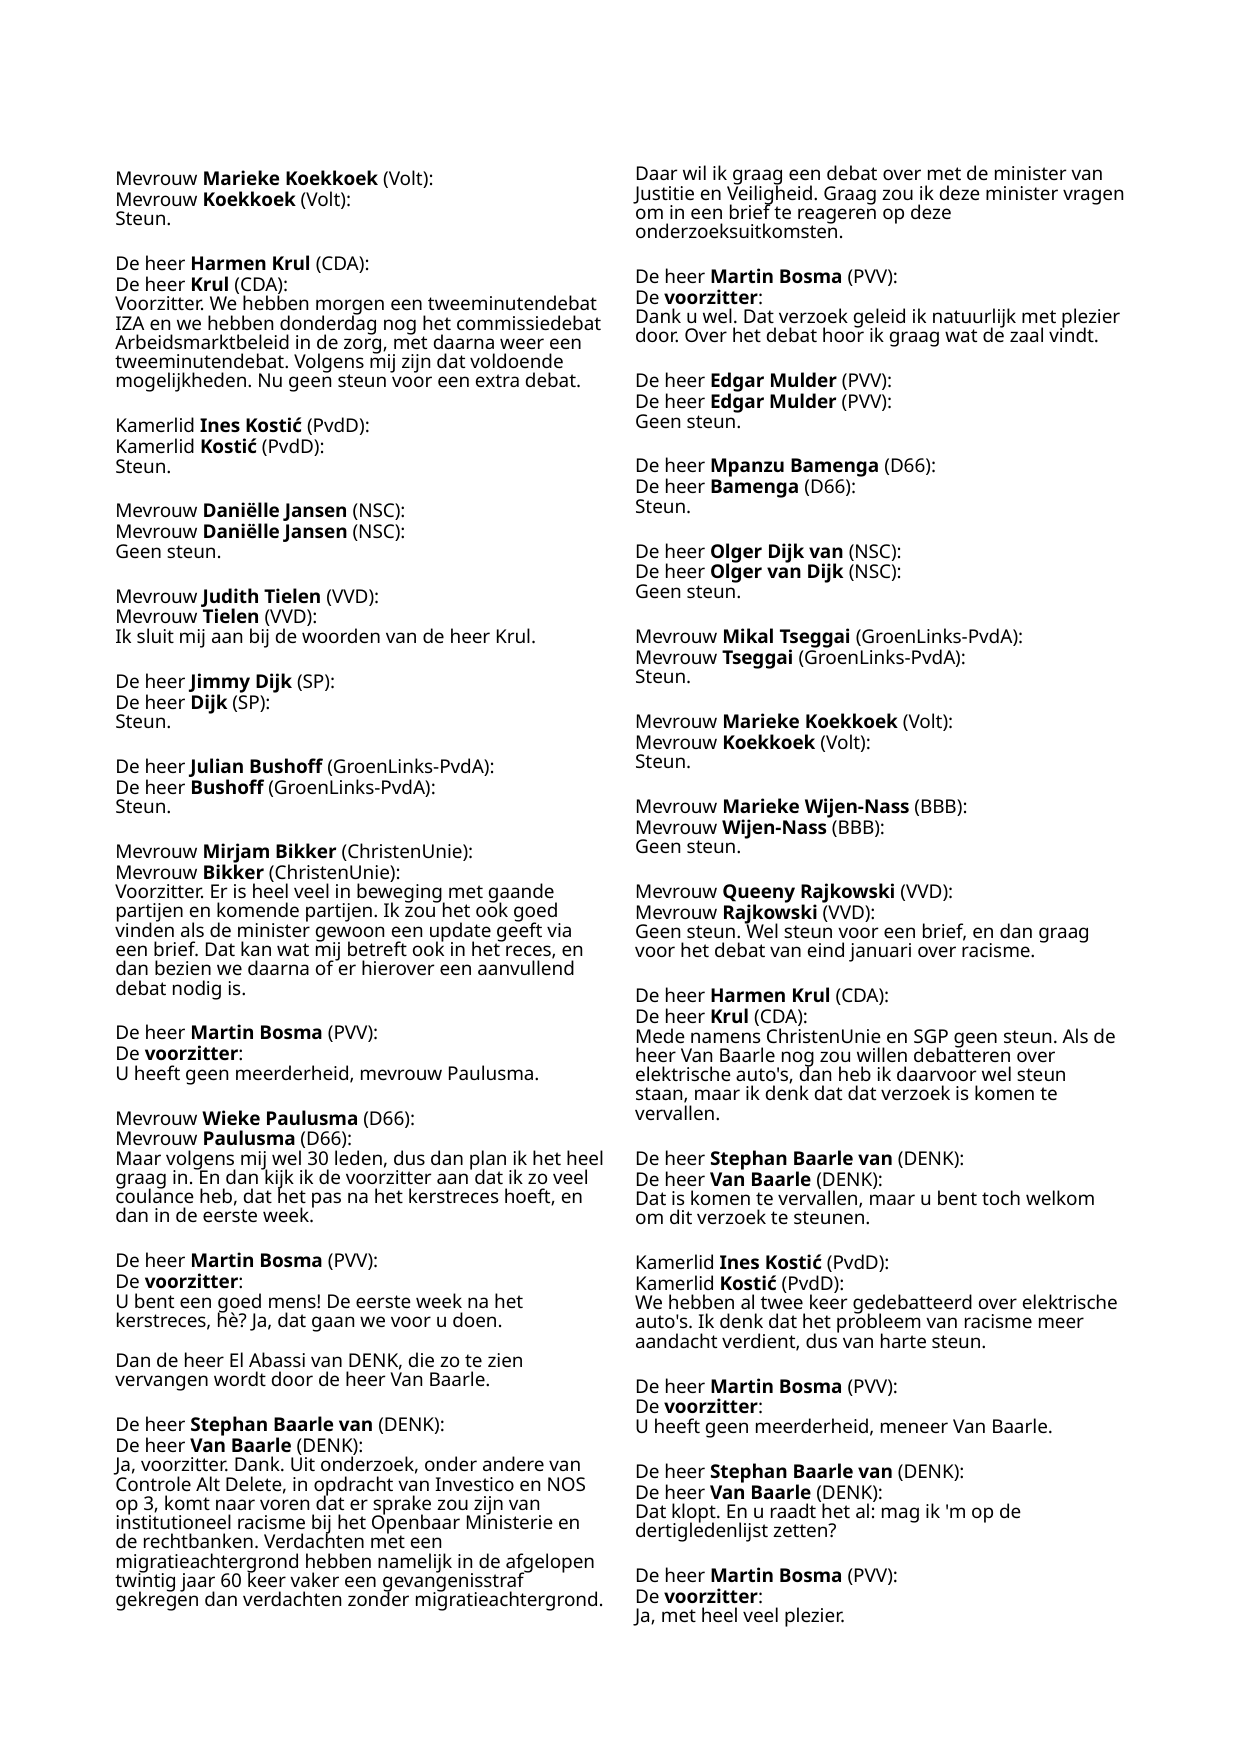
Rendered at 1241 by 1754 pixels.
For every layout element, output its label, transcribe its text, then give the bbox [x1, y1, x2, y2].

text Mevrouw Mirjam Bikker (ChristenUnie): [115, 838, 605, 864]
text De heer Edgar Mulder (PVV): [635, 368, 1125, 393]
text Steun. [115, 210, 605, 229]
text Geen steun. [635, 838, 1125, 857]
text Geen steun. [635, 583, 1125, 602]
text Kamerlid Kostić (PvdD): [635, 1275, 1125, 1294]
text Mevrouw Marieke Koekkoek (Volt): [635, 708, 1125, 734]
text De heer Jimmy Dijk (SP): [115, 668, 605, 694]
text Mevrouw Queeny Rajkowski (VVD): [635, 878, 1125, 904]
text Mevrouw Tseggai (GroenLinks-PvdA): [635, 649, 1125, 668]
text Mevrouw Daniëlle Jansen (NSC): [115, 498, 605, 523]
text Mevrouw Daniëlle Jansen (NSC): [115, 523, 605, 543]
text Mevrouw Marieke Koekkoek (Volt): [115, 165, 605, 191]
text De heer Martin Bosma (PVV): [635, 263, 1125, 289]
text De heer Mpanzu Bamenga (D66): [635, 453, 1125, 478]
text De heer Harmen Krul (CDA): [635, 983, 1125, 1008]
text U heeft geen meerderheid, mevrouw Paulusma. [115, 1064, 605, 1084]
text Ja, met heel veel plezier. [635, 1607, 1125, 1627]
text Geen steun. [635, 413, 1125, 432]
text Mevrouw Koekkoek (Volt): [635, 734, 1125, 753]
text Ik sluit mij aan bij de woorden van de heer Krul. [115, 628, 605, 647]
text De heer Martin Bosma (PVV): [635, 1562, 1125, 1588]
text De heer Van Baarle (DENK): [635, 1484, 1125, 1503]
text Geen steun. Wel steun voor een brief, en dan graag voor het debat van eind januari over racisme. [635, 923, 1125, 962]
text De heer Bushoff (GroenLinks-PvdA): [115, 779, 605, 798]
text Mevrouw Bikker (ChristenUnie): [115, 864, 605, 883]
text Mevrouw Wieke Paulusma (D66): [115, 1105, 605, 1130]
text Kamerlid Ines Kostić (PvdD): [635, 1249, 1125, 1275]
text Mevrouw Rajkowski (VVD): [635, 904, 1125, 923]
text Ja, voorzitter. Dank. Uit onderzoek, onder andere van Controle Alt Delete, in opdracht van Investico en NOS op 3, komt naar voren dat er sprake zou zijn van institutioneel racisme bij het Openbaar Ministerie en de rechtbanken. Verdachten met een migratieachtergrond hebben namelijk in de afgelopen twintig jaar 60 keer vaker een gevangenisstraf gekregen dan verdachten zonder migratieachtergrond. [115, 1456, 605, 1610]
text De heer Stephan Baarle van (DENK): [115, 1411, 605, 1437]
text De heer Dijk (SP): [115, 694, 605, 713]
text Steun. [115, 713, 605, 732]
text De heer Edgar Mulder (PVV): [635, 393, 1125, 413]
text De heer Olger van Dijk (NSC): [635, 563, 1125, 583]
text De voorzitter: [635, 289, 1125, 308]
text Dank u wel. Dat verzoek geleid ik natuurlijk met plezier door. Over het debat hoor ik graag wat de zaal vindt. [635, 308, 1125, 347]
text Daar wil ik graag een debat over met de minister van Justitie en Veiligheid. Graag zou ik deze minister vragen om in een brief te reageren op deze onderzoeksuitkomsten. [635, 165, 1125, 242]
text Dat klopt. En u raadt het al: mag ik 'm op de dertigledenlijst zetten? [635, 1503, 1125, 1541]
text Voorzitter. Er is heel veel in beweging met gaande partijen en komende partijen. Ik zou het ook goed vinden als de minister gewoon een update geeft via een brief. Dat kan wat mij betreft ook in het reces, en dan bezien we daarna of er hierover een aanvullend debat nodig is. [115, 883, 605, 999]
text Mevrouw Wijen-Nass (BBB): [635, 819, 1125, 838]
text Kamerlid Kostić (PvdD): [115, 438, 605, 458]
text Mevrouw Judith Tielen (VVD): [115, 583, 605, 608]
text De voorzitter: [635, 1588, 1125, 1607]
text De heer Olger Dijk van (NSC): [635, 538, 1125, 563]
text Geen steun. [115, 543, 605, 562]
text De heer Van Baarle (DENK): [635, 1171, 1125, 1190]
text Mede namens ChristenUnie en SGP geen steun. Als de heer Van Baarle nog zou willen debatteren over elektrische auto's, dan heb ik daarvoor wel steun staan, maar ik denk dat dat verzoek is komen te vervallen. [635, 1028, 1125, 1124]
text De heer Van Baarle (DENK): [115, 1437, 605, 1456]
text De voorzitter: [115, 1045, 605, 1064]
text Steun. [115, 458, 605, 477]
text De heer Krul (CDA): [635, 1008, 1125, 1028]
text Mevrouw Tielen (VVD): [115, 608, 605, 628]
text U heeft geen meerderheid, meneer Van Baarle. [635, 1418, 1125, 1437]
text De heer Martin Bosma (PVV): [635, 1373, 1125, 1398]
text De heer Krul (CDA): [115, 276, 605, 295]
text De heer Bamenga (D66): [635, 478, 1125, 498]
text De heer Martin Bosma (PVV): [115, 1248, 605, 1273]
text De voorzitter: [635, 1398, 1125, 1418]
text Kamerlid Ines Kostić (PvdD): [115, 413, 605, 438]
text Dan de heer El Abassi van DENK, die zo te zien vervangen wordt door de heer Van Baarle. [115, 1352, 605, 1390]
text De heer Martin Bosma (PVV): [115, 1019, 605, 1045]
text Mevrouw Marieke Wijen-Nass (BBB): [635, 793, 1125, 819]
text Mevrouw Paulusma (D66): [115, 1130, 605, 1150]
text De heer Stephan Baarle van (DENK): [635, 1145, 1125, 1171]
text Dat is komen te vervallen, maar u bent toch welkom om dit verzoek te steunen. [635, 1190, 1125, 1228]
text De voorzitter: [115, 1273, 605, 1293]
text De heer Julian Bushoff (GroenLinks-PvdA): [115, 753, 605, 779]
text Steun. [635, 498, 1125, 517]
text Steun. [635, 668, 1125, 687]
text Steun. [635, 753, 1125, 772]
text De heer Harmen Krul (CDA): [115, 250, 605, 276]
text U bent een goed mens! De eerste week na het kerstreces, hè? Ja, dat gaan we voor u doen. [115, 1293, 605, 1331]
text Voorzitter. We hebben morgen een tweeminutendebat IZA en we hebben donderdag nog het commissiedebat Arbeidsmarktbeleid in de zorg, met daarna weer een tweeminutendebat. Volgens mij zijn dat voldoende mogelijkheden. Nu geen steun voor een extra debat. [115, 295, 605, 392]
text Mevrouw Koekkoek (Volt): [115, 191, 605, 210]
text Maar volgens mij wel 30 leden, dus dan plan ik het heel graag in. En dan kijk ik de voorzitter aan dat ik zo veel coulance heb, dat het pas na het kerstreces hoeft, en dan in de eerste week. [115, 1150, 605, 1227]
text We hebben al twee keer gedebatteerd over elektrische auto's. Ik denk dat het probleem van racisme meer aandacht verdient, dus van harte steun. [635, 1294, 1125, 1352]
text Steun. [115, 798, 605, 817]
text De heer Stephan Baarle van (DENK): [635, 1458, 1125, 1484]
text Mevrouw Mikal Tseggai (GroenLinks-PvdA): [635, 623, 1125, 649]
